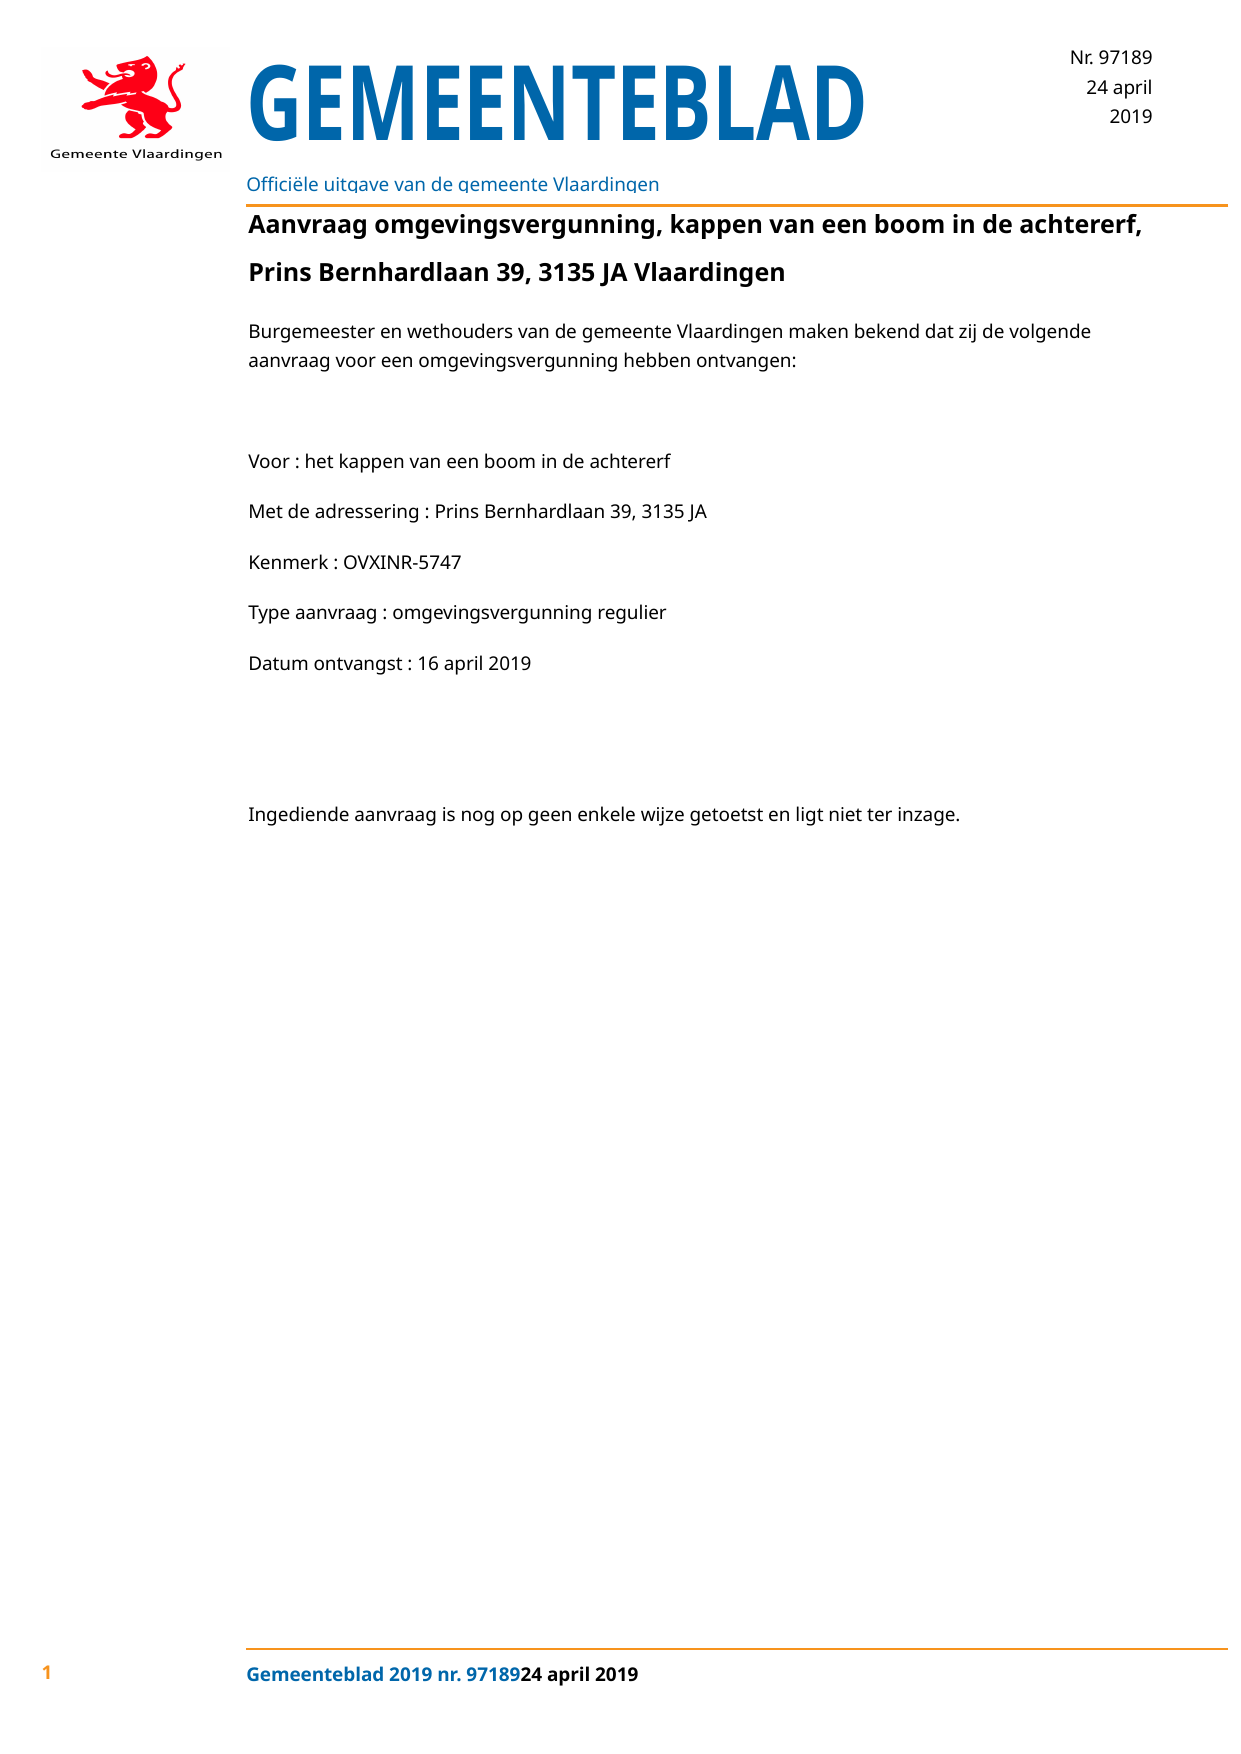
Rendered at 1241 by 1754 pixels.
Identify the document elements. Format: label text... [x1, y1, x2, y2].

text Aanvraag omgevingsvergunning, kappen van een boom in de achtererf, Prins Bernhardlaan 39, 3135 JA Vlaardingen [248, 207, 1152, 288]
text Datum ontvangst : 16 april 2019 [248, 650, 1152, 676]
picture [41, 47, 231, 172]
text Met de adressering : Prins Bernhardlaan 39, 3135 JA [248, 499, 1152, 524]
text Burgemeester en wethouders van de gemeente Vlaardingen maken bekend dat zij de volgende aanvraag voor een omgevingsvergunning hebben ontvangen: [248, 318, 1152, 373]
text Voor : het kappen van een boom in de achtererf [248, 448, 1152, 474]
text Kenmerk : OVXINR-5747 [248, 549, 1152, 575]
text Ingediende aanvraag is nog op geen enkele wijze getoetst en ligt niet ter inzage. [248, 801, 1152, 827]
text Type aanvraag : omgevingsvergunning regulier [248, 599, 1152, 625]
